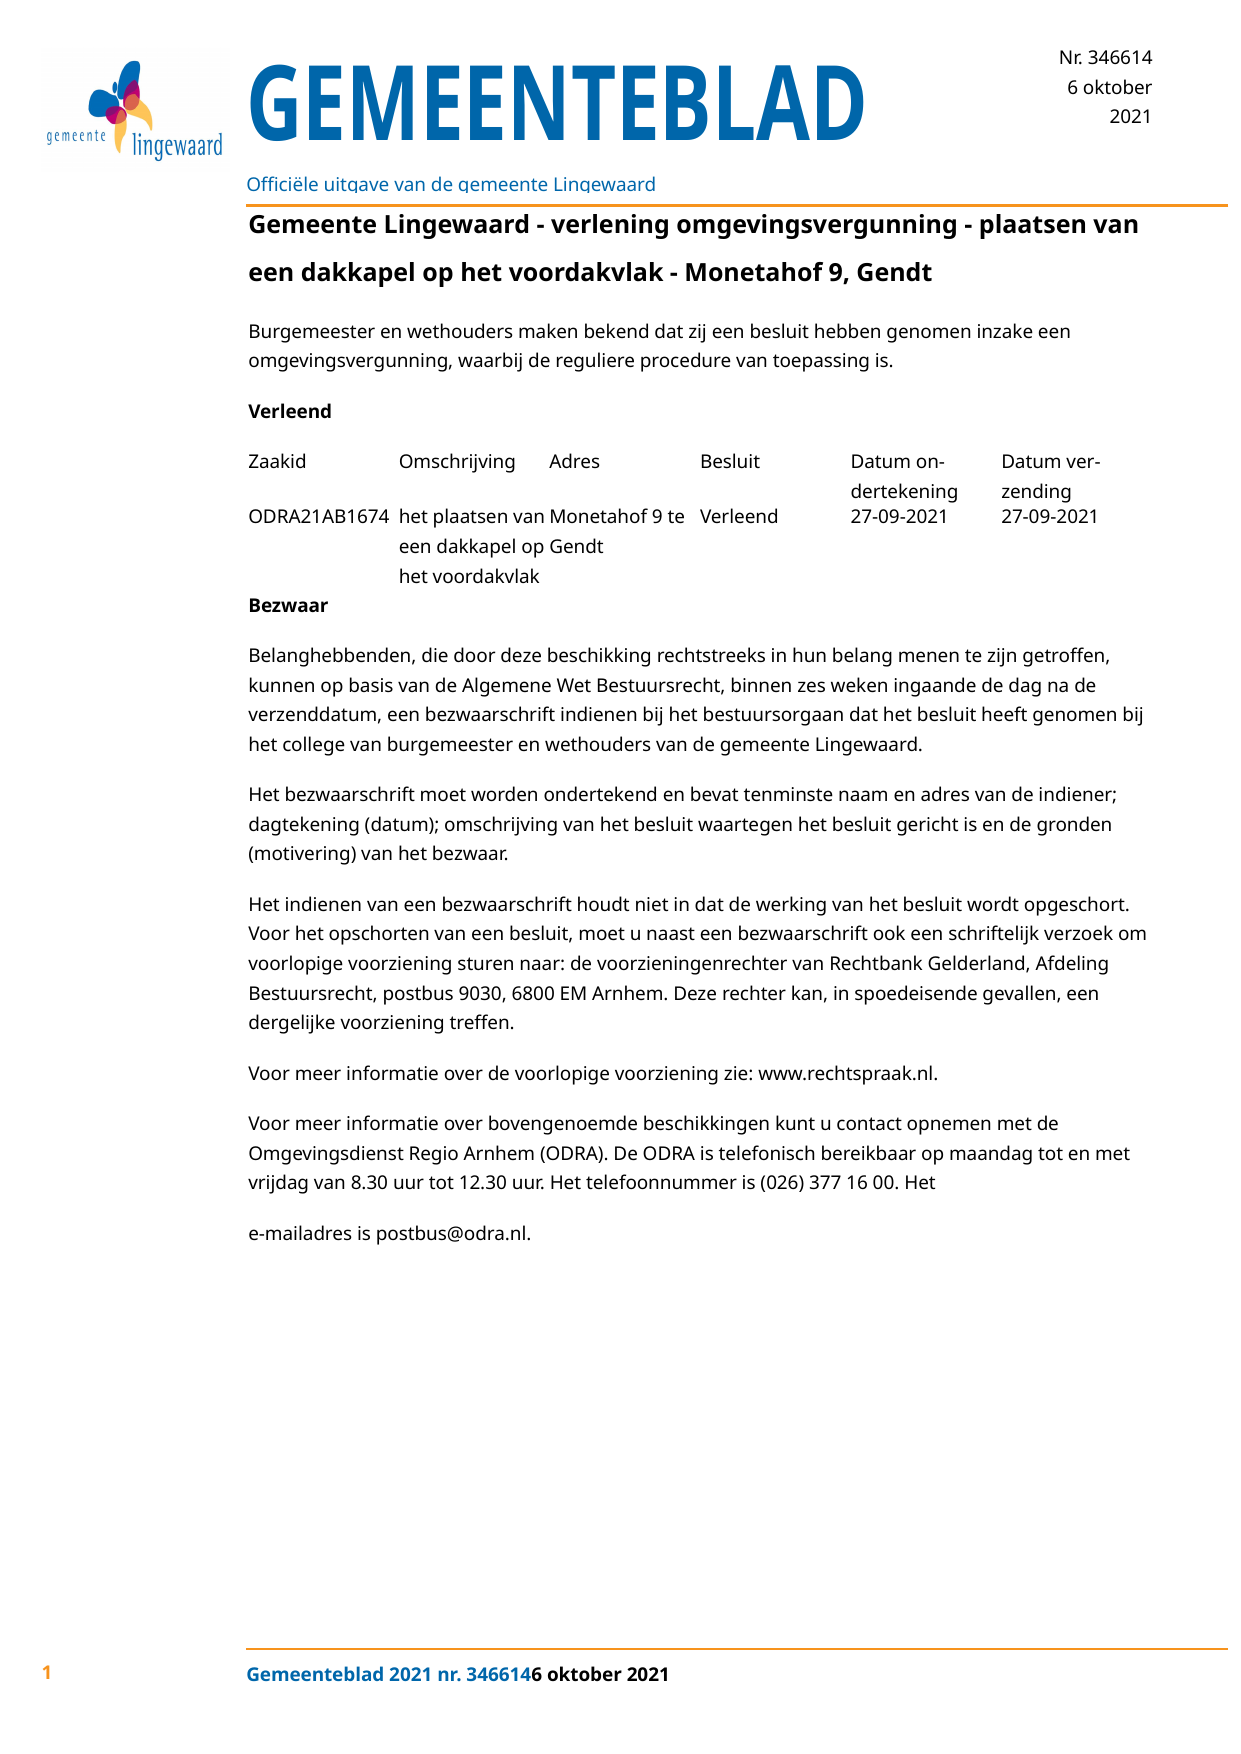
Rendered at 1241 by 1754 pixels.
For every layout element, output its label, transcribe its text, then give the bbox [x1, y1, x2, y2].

text Bezwaar [248, 592, 1152, 618]
text Voor meer informatie over bovengenoemde beschikkingen kunt u contact opnemen met de Omgevingsdienst Regio Arnhem (ODRA). De ODRA is telefonisch bereikbaar op maandag tot en met vrijdag van 8.30 uur tot 12.30 uur. Het telefoonnummer is (026) 377 16 00. Het [248, 1110, 1152, 1195]
table_header Zaakid [248, 449, 398, 504]
text Burgemeester en wethouders maken bekend dat zij een besluit hebben genomen inzake een omgevingsvergunning, waarbij de reguliere procedure van toepassing is. [248, 318, 1152, 373]
table_cell Monetahof 9 te Gendt [549, 504, 700, 589]
table_cell 27-09-2021 [850, 504, 1001, 589]
table_cell 27-09-2021 [1001, 504, 1152, 589]
table_cell het plaatsen van een dakkapel op het voordakvlak [399, 504, 549, 589]
table_header Besluit [700, 449, 850, 504]
text Het indienen van een bezwaarschrift houdt niet in dat de werking van het besluit wordt opgeschort. Voor het opschorten van een besluit, moet u naast een bezwaarschrift ook een schriftelijk verzoek om voorlopige voorziening sturen naar: de voorzieningenrechter van Rechtbank Gelderland, Afdeling Bestuursrecht, postbus 9030, 6800 EM Arnhem. Deze rechter kan, in spoedeisende gevallen, een dergelijke voorziening treffen. [248, 891, 1152, 1035]
table_cell Verleend [700, 504, 850, 589]
text Gemeente Lingewaard - verlening omgevingsvergunning - plaatsen van een dakkapel op het voordakvlak - Monetahof 9, Gendt [248, 207, 1152, 288]
text Verleend [248, 398, 1152, 424]
table_header Omschrijving [399, 449, 549, 504]
table_cell ODRA21AB1674 [248, 504, 398, 589]
text e-mailadres is postbus@odra.nl. [248, 1220, 1152, 1246]
text Voor meer informatie over de voorlopige voorziening zie: www.rechtspraak.nl. [248, 1060, 1152, 1086]
picture [41, 47, 231, 172]
text Belanghebbenden, die door deze beschikking rechtstreeks in hun belang menen te zijn getroffen, kunnen op basis van de Algemene Wet Bestuursrecht, binnen zes weken ingaande de dag na de verzenddatum, een bezwaarschrift indienen bij het bestuursorgaan dat het besluit heeft genomen bij het college van burgemeester en wethouders van de gemeente Lingewaard. [248, 642, 1152, 757]
table_header Datum ver-zending [1001, 449, 1152, 504]
text Het bezwaarschrift moet worden ondertekend en bevat tenminste naam en adres van de indiener; dagtekening (datum); omschrijving van het besluit waartegen het besluit gericht is en de gronden (motivering) van het bezwaar. [248, 781, 1152, 866]
table_header Adres [549, 449, 700, 504]
table_header Datum on-dertekening [850, 449, 1001, 504]
